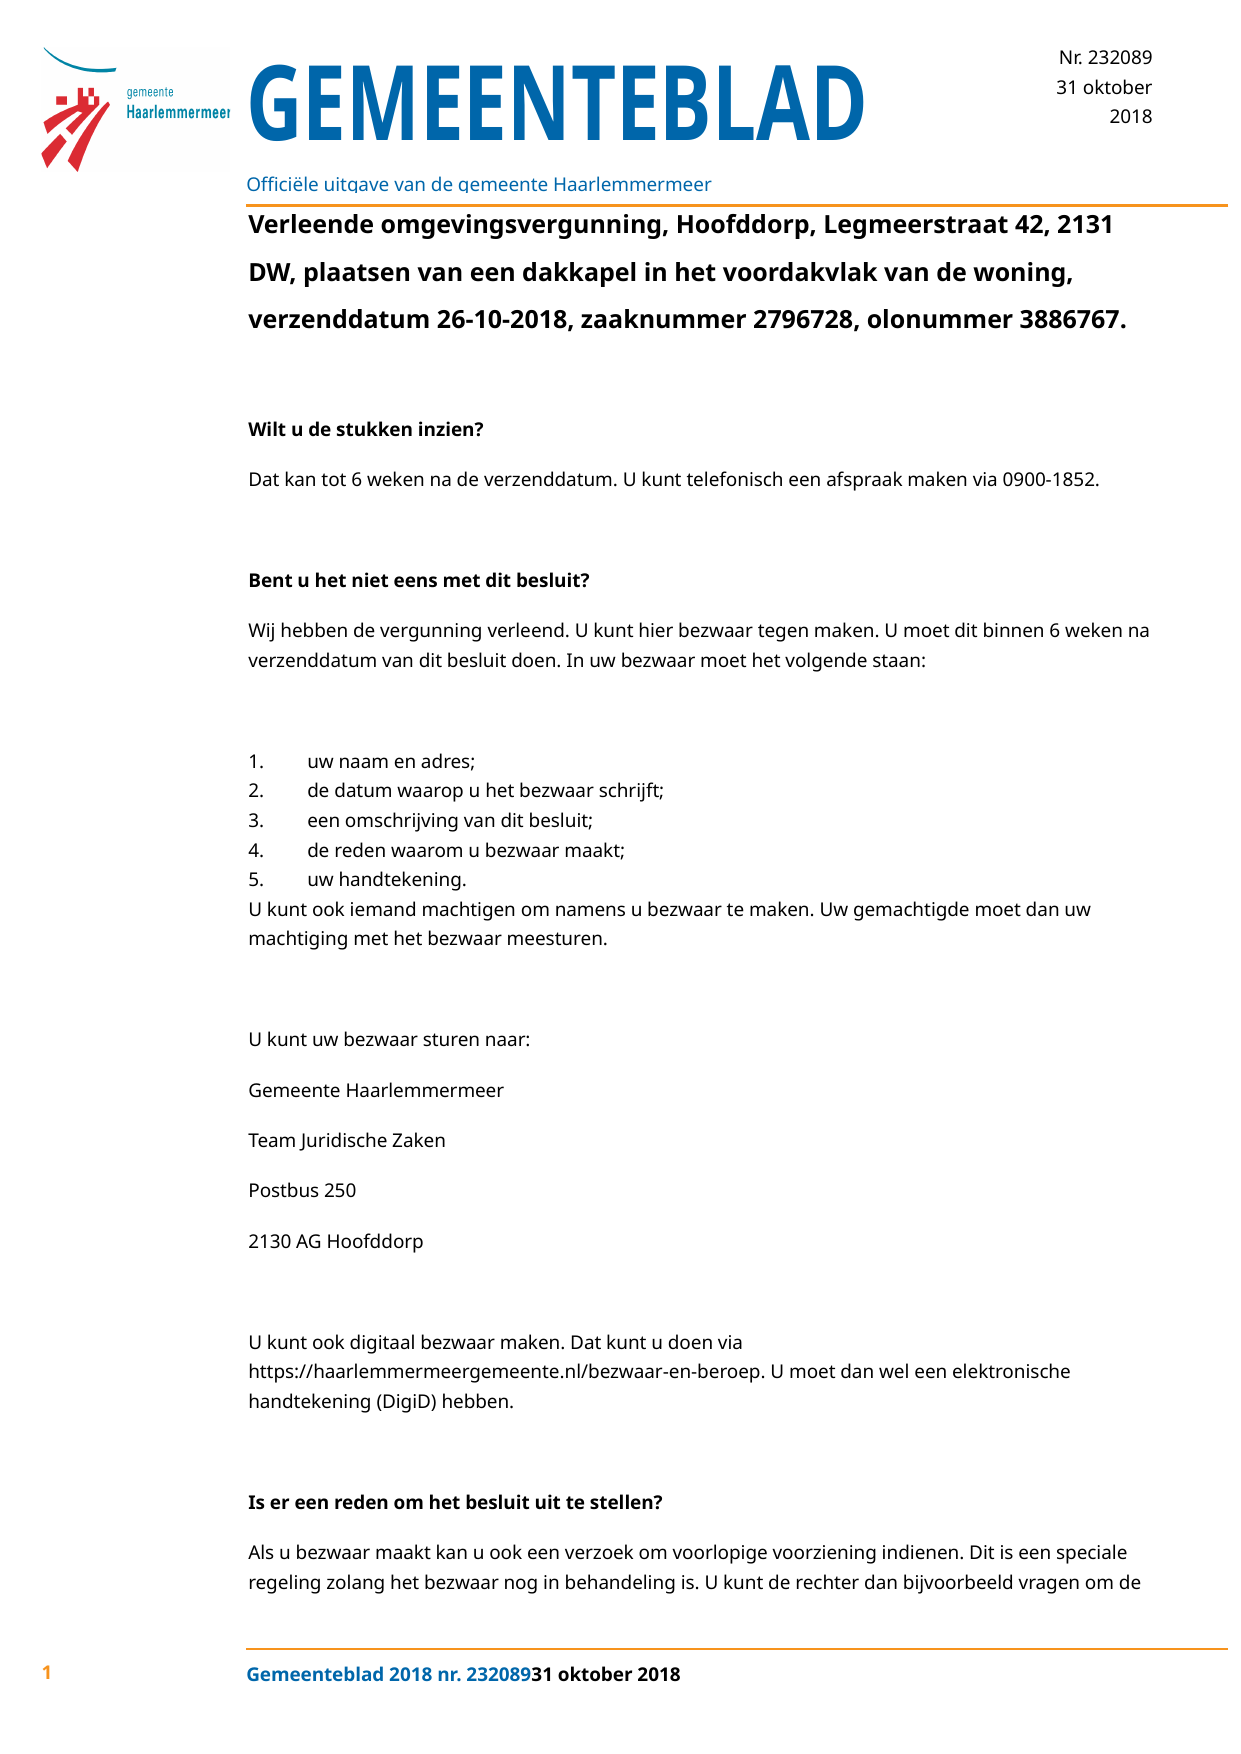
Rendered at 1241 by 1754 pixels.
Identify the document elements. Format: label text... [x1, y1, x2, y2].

list de datum waarop u het bezwaar schrijft; [248, 778, 1152, 803]
text Team Juridische Zaken [248, 1127, 1152, 1153]
list uw naam en adres; [248, 748, 1152, 774]
list de reden waarom u bezwaar maakt; [248, 837, 1152, 862]
text Wij hebben de vergunning verleend. U kunt hier bezwaar tegen maken. U moet dit binnen 6 weken na verzenddatum van dit besluit doen. In uw bezwaar moet het volgende staan: [248, 618, 1152, 673]
text Als u bezwaar maakt kan u ook een verzoek om voorlopige voorziening indienen. Dit is een speciale regeling zolang het bezwaar nog in behandeling is. U kunt de rechter dan bijvoorbeeld vragen om de [248, 1539, 1152, 1594]
text U kunt ook iemand machtigen om namens u bezwaar te maken. Uw gemachtigde moet dan uw machtiging met het bezwaar meesturen. [248, 896, 1152, 951]
text Wilt u de stukken inzien? [248, 416, 1152, 442]
text Dat kan tot 6 weken na de verzenddatum. U kunt telefonisch een afspraak maken via 0900-1852. [248, 466, 1152, 492]
picture [41, 47, 231, 172]
text 2130 AG Hoofddorp [248, 1228, 1152, 1254]
text Verleende omgevingsvergunning, Hoofddorp, Legmeerstraat 42, 2131 DW, plaatsen van een dakkapel in het voordakvlak van de woning, verzenddatum 26-10-2018, zaaknummer 2796728, olonummer 3886767. [248, 207, 1152, 336]
text U kunt uw bezwaar sturen naar: [248, 1026, 1152, 1052]
text Bent u het niet eens met dit besluit? [248, 567, 1152, 593]
list een omschrijving van dit besluit; [248, 807, 1152, 833]
text U kunt ook digitaal bezwaar maken. Dat kunt u doen via https://haarlemmermeergemeente.nl/bezwaar-en-beroep. U moet dan wel een elektronische handtekening (DigiD) hebben. [248, 1329, 1152, 1414]
list uw handtekening. [248, 866, 1152, 892]
text Postbus 250 [248, 1178, 1152, 1203]
text Gemeente Haarlemmermeer [248, 1077, 1152, 1102]
text Is er een reden om het besluit uit te stellen? [248, 1489, 1152, 1514]
